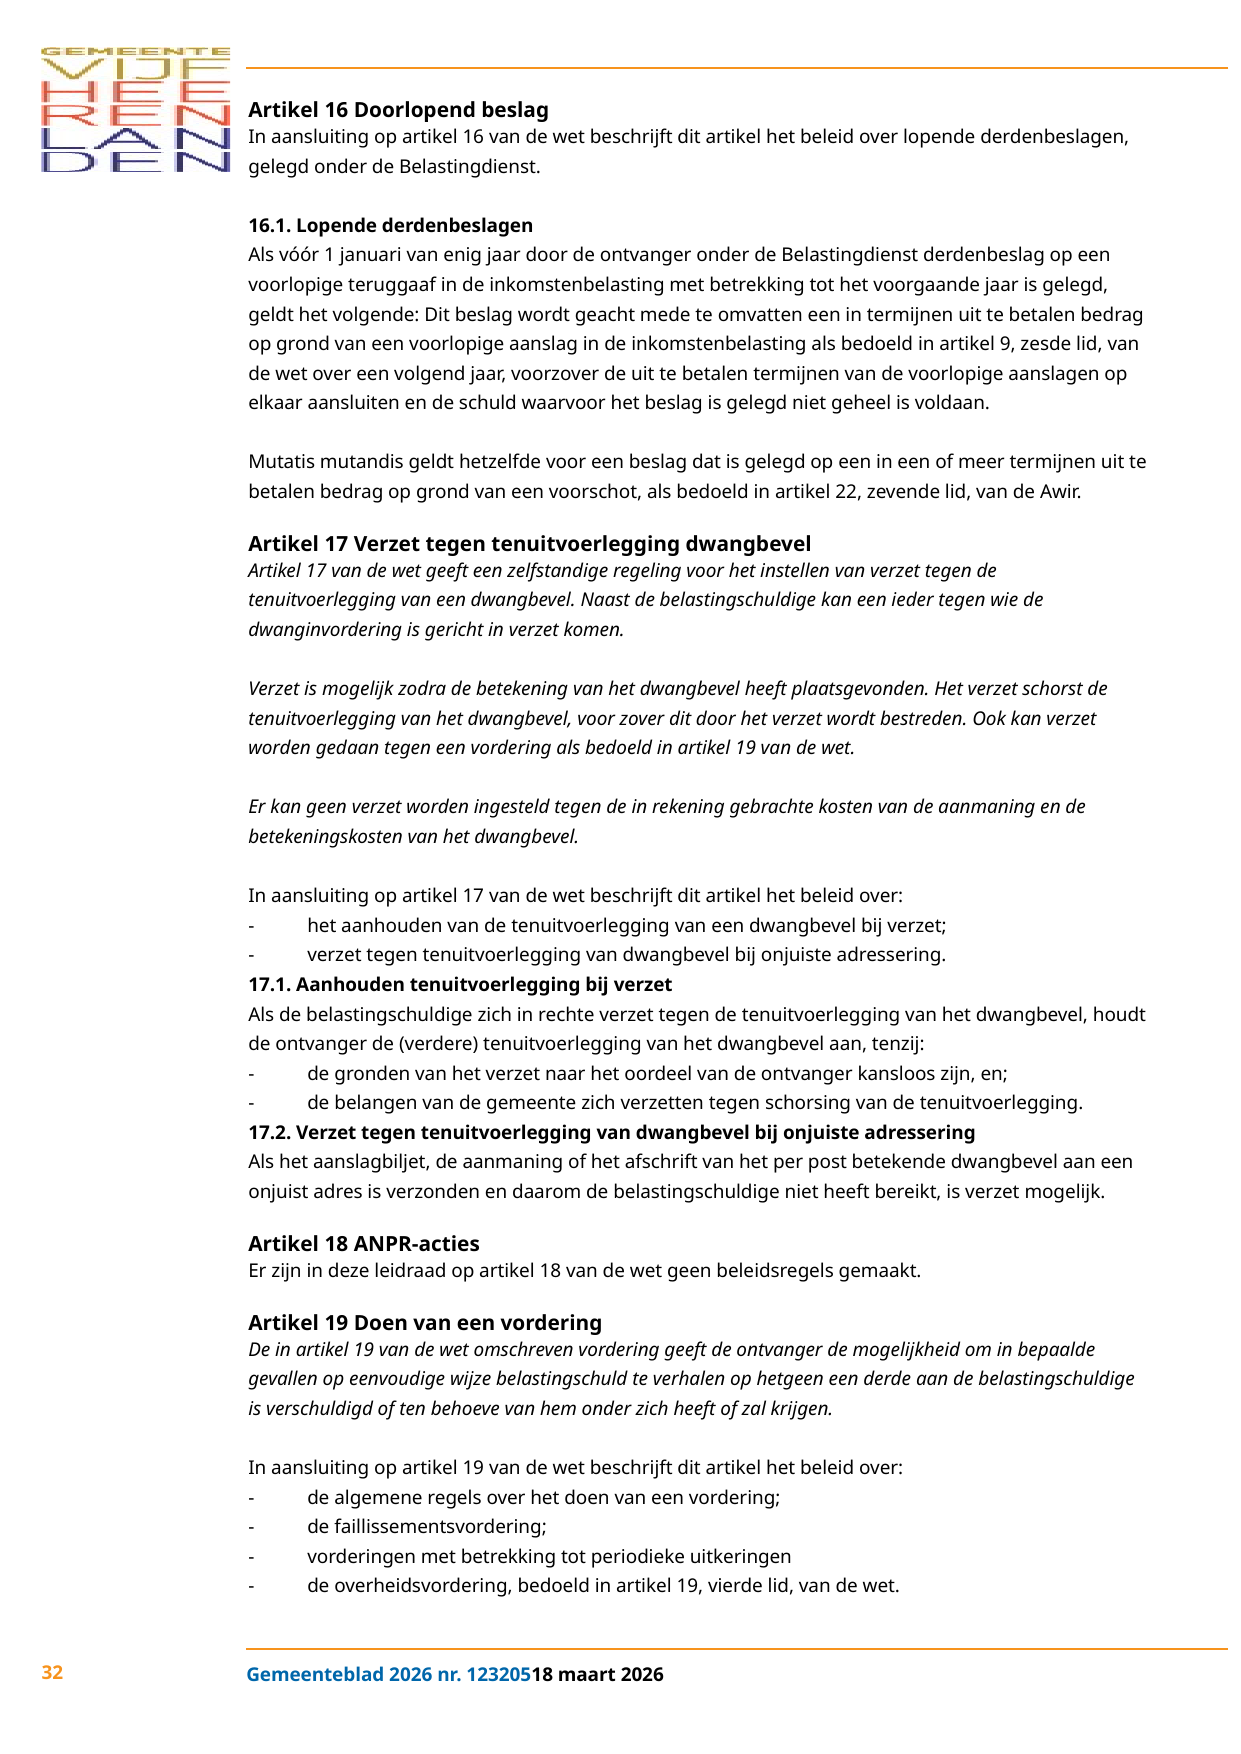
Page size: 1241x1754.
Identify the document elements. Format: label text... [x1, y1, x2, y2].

text Artikel 19 Doen van een vordering [248, 1308, 1152, 1336]
text Als de belastingschuldige zich in rechte verzet tegen de tenuitvoerlegging van het dwangbevel, houdt de ontvanger de (verdere) tenuitvoerlegging van het dwangbevel aan, tenzij: [248, 1001, 1152, 1056]
text 17.2. Verzet tegen tenuitvoerlegging van dwangbevel bij onjuiste adressering [248, 1119, 1152, 1145]
list de belangen van de gemeente zich verzetten tegen schorsing van de tenuitvoerlegging. [248, 1089, 1152, 1115]
text 17.1. Aanhouden tenuitvoerlegging bij verzet [248, 971, 1152, 997]
text Als het aanslagbiljet, de aanmaning of het afschrift van het per post betekende dwangbevel aan een onjuist adres is verzonden en daarom de belastingschuldige niet heeft bereikt, is verzet mogelijk. [248, 1149, 1152, 1204]
list de algemene regels over het doen van een vordering; [248, 1484, 1152, 1510]
list vorderingen met betrekking tot periodieke uitkeringen [248, 1543, 1152, 1569]
text De in artikel 19 van de wet omschreven vordering geeft de ontvanger de mogelijkheid om in bepaalde gevallen op eenvoudige wijze belastingschuld te verhalen op hetgeen een derde aan de belastingschuldige is verschuldigd of ten behoeve van hem onder zich heeft of zal krijgen. [248, 1336, 1152, 1421]
text Mutatis mutandis geldt hetzelfde voor een beslag dat is gelegd op een in een of meer termijnen uit te betalen bedrag op grond van een voorschot, als bedoeld in artikel 22, zevende lid, van de Awir. [248, 449, 1152, 504]
text Artikel 18 ANPR-acties [248, 1229, 1152, 1257]
text Er zijn in deze leidraad op artikel 18 van de wet geen beleidsregels gemaakt. [248, 1257, 1152, 1283]
picture [41, 47, 231, 172]
text In aansluiting op artikel 16 van de wet beschrijft dit artikel het beleid over lopende derdenbeslagen, gelegd onder de Belastingdienst. [248, 123, 1152, 178]
text Er kan geen verzet worden ingesteld tegen de in rekening gebrachte kosten van de aanmaning en de betekeningskosten van het dwangbevel. [248, 794, 1152, 849]
text Artikel 16 Doorlopend beslag [248, 95, 1152, 123]
list de faillissementsvordering; [248, 1513, 1152, 1539]
text In aansluiting op artikel 19 van de wet beschrijft dit artikel het beleid over: [248, 1454, 1152, 1480]
text Als vóór 1 januari van enig jaar door de ontvanger onder de Belastingdienst derdenbeslag op een voorlopige teruggaaf in de inkomstenbelasting met betrekking tot het voorgaande jaar is gelegd, geldt het volgende: Dit beslag wordt geacht mede te omvatten een in termijnen uit te betalen bedrag op grond van een voorlopige aanslag in de inkomstenbelasting als bedoeld in artikel 9, zesde lid, van de wet over een volgend jaar, voorzover de uit te betalen termijnen van de voorlopige aanslagen op elkaar aansluiten en de schuld waarvoor het beslag is gelegd niet geheel is voldaan. [248, 242, 1152, 415]
text Verzet is mogelijk zodra de betekening van het dwangbevel heeft plaatsgevonden. Het verzet schorst de tenuitvoerlegging van het dwangbevel, voor zover dit door het verzet wordt bestreden. Ook kan verzet worden gedaan tegen een vordering als bedoeld in artikel 19 van de wet. [248, 675, 1152, 760]
list het aanhouden van de tenuitvoerlegging van een dwangbevel bij verzet; [248, 912, 1152, 938]
list de gronden van het verzet naar het oordeel van de ontvanger kansloos zijn, en; [248, 1060, 1152, 1086]
text Artikel 17 van de wet geeft een zelfstandige regeling voor het instellen van verzet tegen de tenuitvoerlegging van een dwangbevel. Naast de belastingschuldige kan een ieder tegen wie de dwanginvordering is gericht in verzet komen. [248, 557, 1152, 642]
list de overheidsvordering, bedoeld in artikel 19, vierde lid, van de wet. [248, 1573, 1152, 1598]
text In aansluiting op artikel 17 van de wet beschrijft dit artikel het beleid over: [248, 882, 1152, 908]
list verzet tegen tenuitvoerlegging van dwangbevel bij onjuiste adressering. [248, 942, 1152, 967]
text Artikel 17 Verzet tegen tenuitvoerlegging dwangbevel [248, 529, 1152, 557]
text 16.1. Lopende derdenbeslagen [248, 212, 1152, 238]
